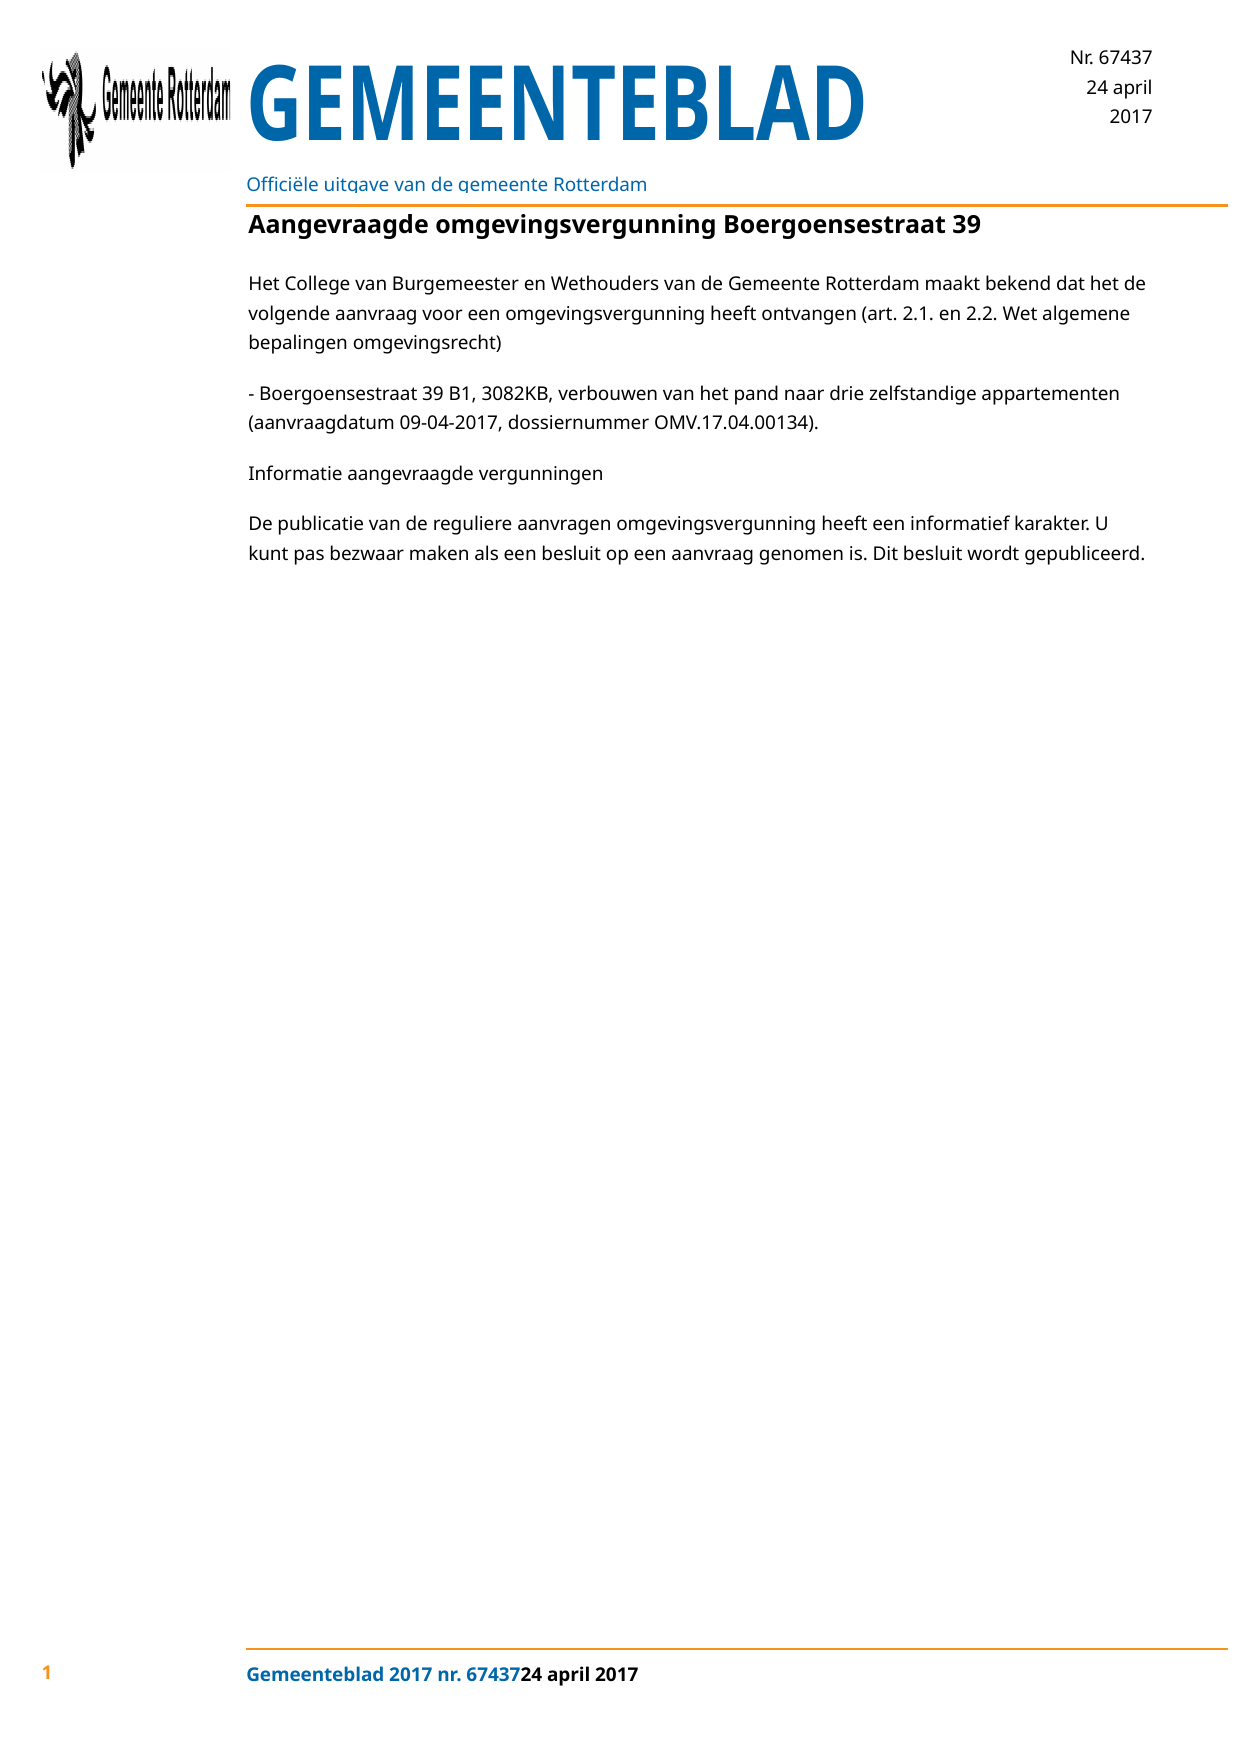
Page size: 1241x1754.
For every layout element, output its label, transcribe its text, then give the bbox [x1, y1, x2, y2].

text De publicatie van de reguliere aanvragen omgevingsvergunning heeft een informatief karakter. U kunt pas bezwaar maken als een besluit op een aanvraag genomen is. Dit besluit wordt gepubliceerd. [248, 510, 1152, 566]
picture [41, 47, 231, 172]
text Aangevraagde omgevingsvergunning Boergoensestraat 39 [248, 207, 1152, 241]
text Het College van Burgemeester en Wethouders van de Gemeente Rotterdam maakt bekend dat het de volgende aanvraag voor een omgevingsvergunning heeft ontvangen (art. 2.1. en 2.2. Wet algemene bepalingen omgevingsrecht) [248, 270, 1152, 355]
text - Boergoensestraat 39 B1, 3082KB, verbouwen van het pand naar drie zelfstandige appartementen (aanvraagdatum 09-04-2017, dossiernummer OMV.17.04.00134). [248, 380, 1152, 435]
text Informatie aangevraagde vergunningen [248, 460, 1152, 486]
